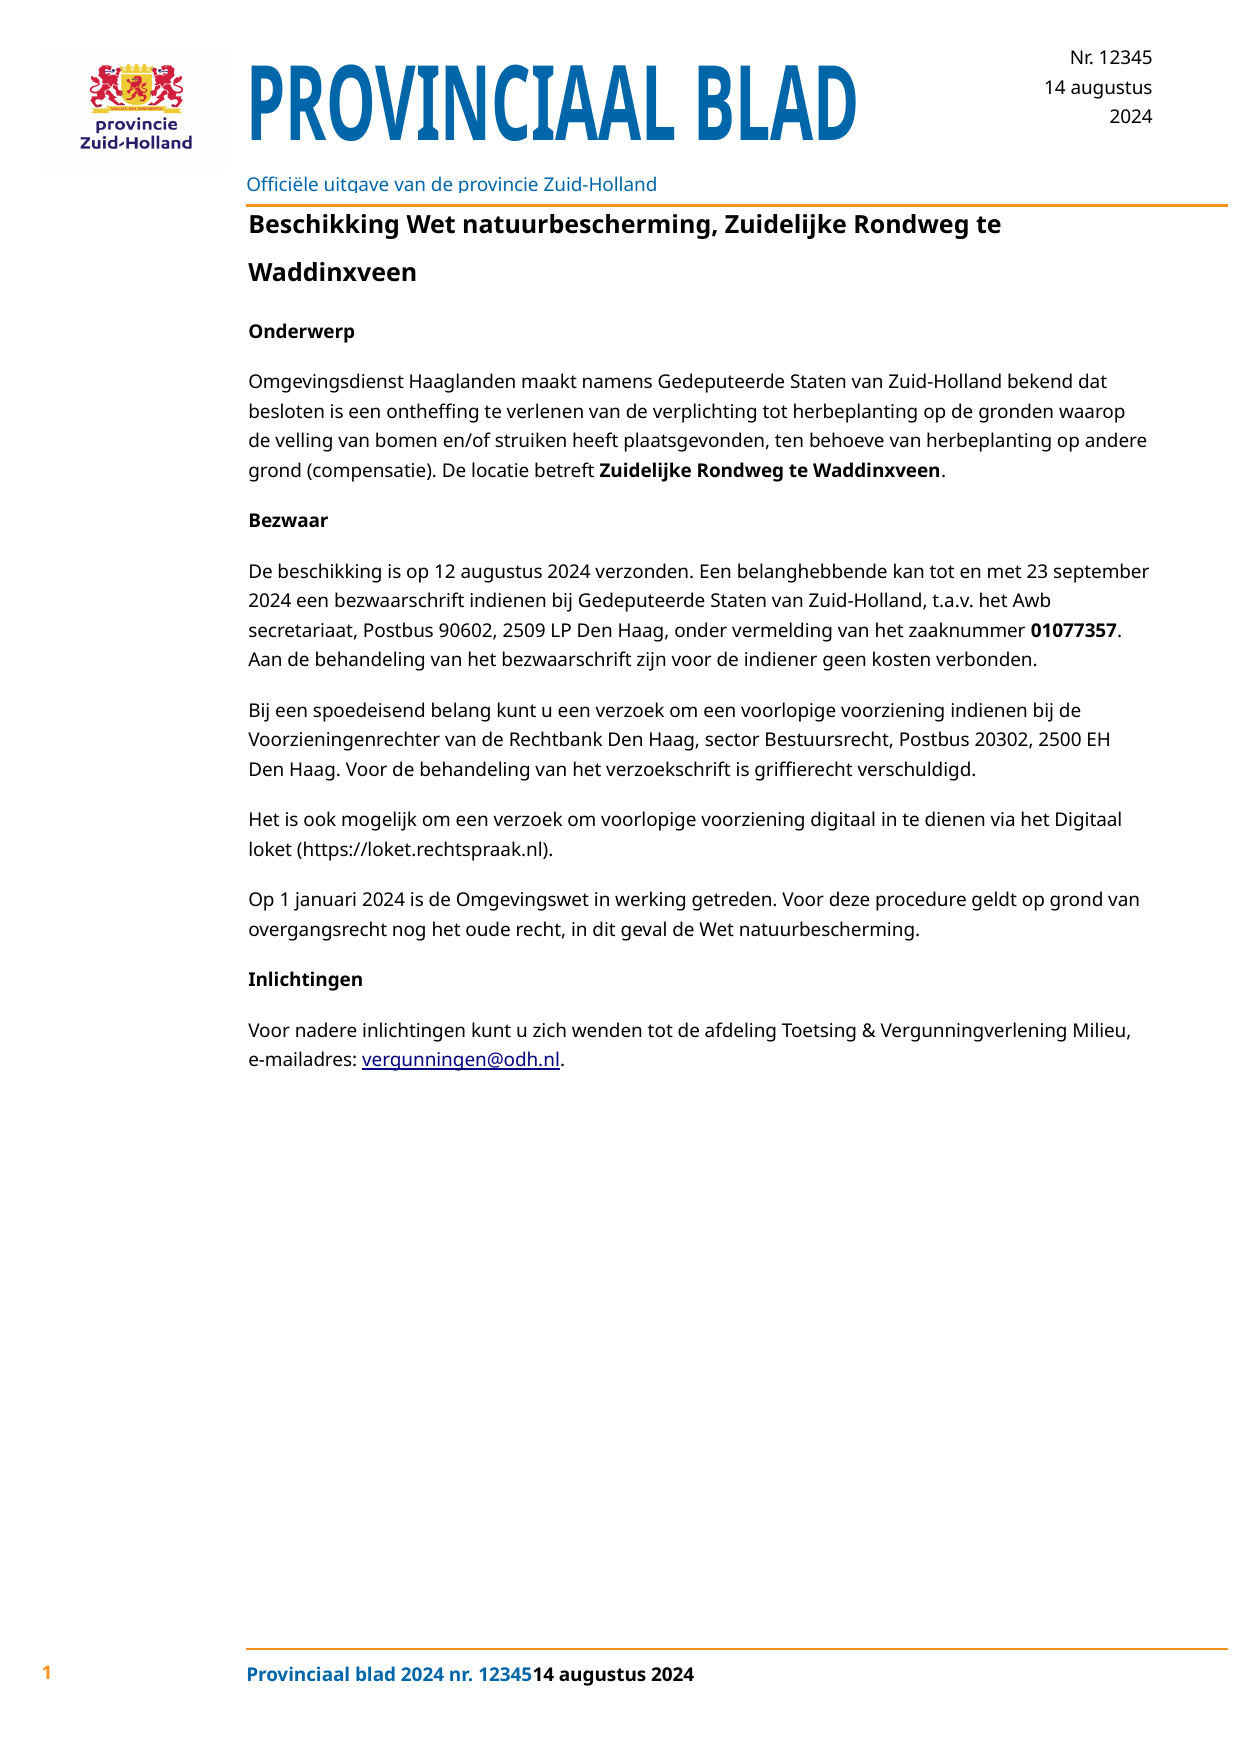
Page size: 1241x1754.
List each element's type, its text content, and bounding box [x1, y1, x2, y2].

text Omgevingsdienst Haaglanden maakt namens Gedeputeerde Staten van Zuid-Holland bekend dat besloten is een ontheffing te verlenen van de verplichting tot herbeplanting op de gronden waarop de velling van bomen en/of struiken heeft plaatsgevonden, ten behoeve van herbeplanting op andere grond (compensatie). De locatie betreft Zuidelijke Rondweg te Waddinxveen. [248, 368, 1152, 483]
text Onderwerp [248, 318, 1152, 344]
text Op 1 januari 2024 is de Omgevingswet in werking getreden. Voor deze procedure geldt op grond van overgangsrecht nog het oude recht, in dit geval de Wet natuurbescherming. [248, 887, 1152, 942]
text Bij een spoedeisend belang kunt u een verzoek om een voorlopige voorziening indienen bij de Voorzieningenrechter van de Rechtbank Den Haag, sector Bestuursrecht, Postbus 20302, 2500 EH Den Haag. Voor de behandeling van het verzoekschrift is griffierecht verschuldigd. [248, 697, 1152, 782]
text Inlichtingen [248, 967, 1152, 992]
text De beschikking is op 12 augustus 2024 verzonden. Een belanghebbende kan tot en met 23 september 2024 een bezwaarschrift indienen bij Gedeputeerde Staten van Zuid-Holland, t.a.v. het Awb secretariaat, Postbus 90602, 2509 LP Den Haag, onder vermelding van het zaaknummer 01077357. Aan de behandeling van het bezwaarschrift zijn voor de indiener geen kosten verbonden. [248, 558, 1152, 672]
text Beschikking Wet natuurbescherming, Zuidelijke Rondweg te Waddinxveen [248, 207, 1152, 288]
text Bezwaar [248, 507, 1152, 533]
text Het is ook mogelijk om een verzoek om voorlopige voorziening digitaal in te dienen via het Digitaal loket (https://loket.rechtspraak.nl). [248, 807, 1152, 862]
picture [41, 47, 231, 172]
text Voor nadere inlichtingen kunt u zich wenden tot de afdeling Toetsing & Vergunningverlening Milieu, e-mailadres: vergunningen@odh.nl. [248, 1017, 1152, 1072]
